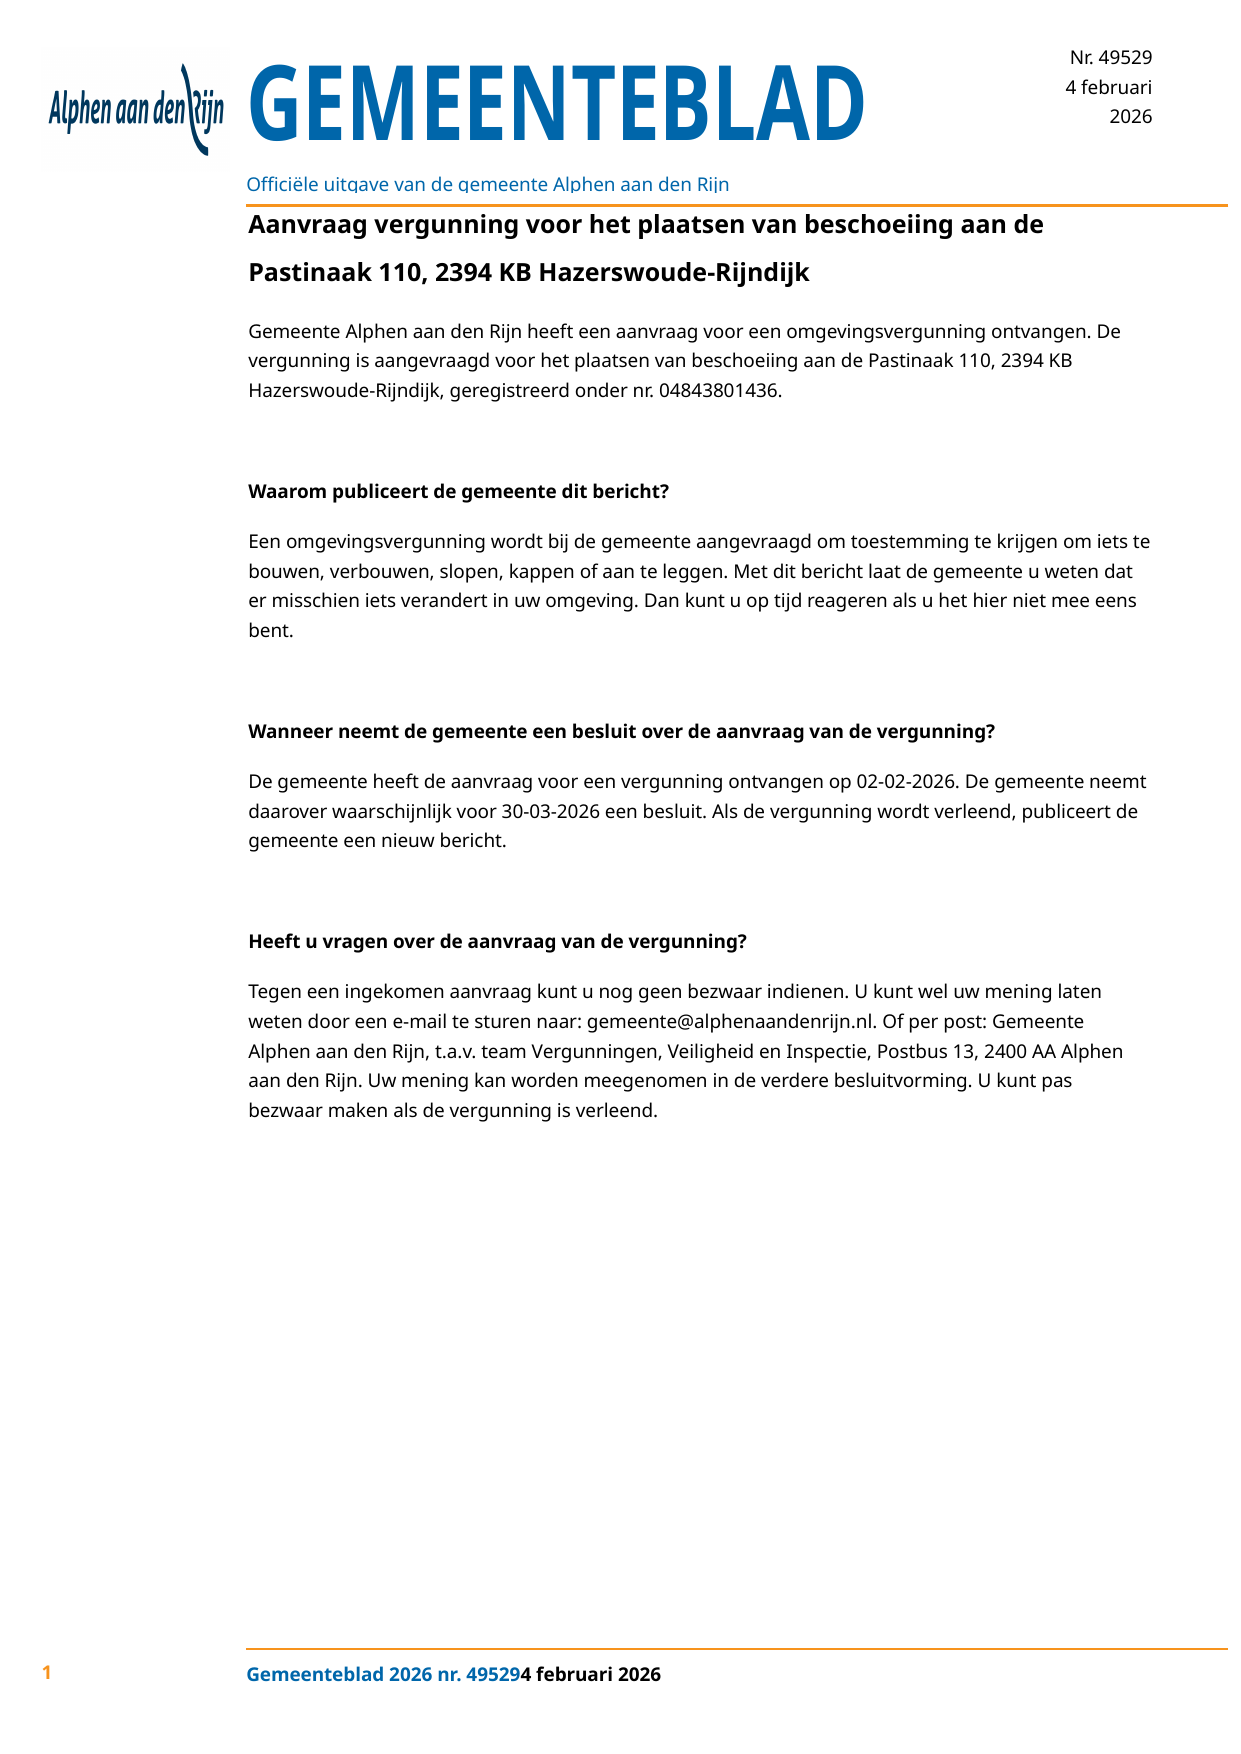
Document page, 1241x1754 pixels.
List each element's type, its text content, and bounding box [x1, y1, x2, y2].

text Wanneer neemt de gemeente een besluit over de aanvraag van de vergunning? [248, 718, 1152, 744]
text De gemeente heeft de aanvraag voor een vergunning ontvangen op 02-02-2026. De gemeente neemt daarover waarschijnlijk voor 30-03-2026 een besluit. Als de vergunning wordt verleend, publiceert de gemeente een nieuw bericht. [248, 768, 1152, 853]
text Een omgevingsvergunning wordt bij de gemeente aangevraagd om toestemming te krijgen om iets te bouwen, verbouwen, slopen, kappen of aan te leggen. Met dit bericht laat de gemeente u weten dat er misschien iets verandert in uw omgeving. Dan kunt u op tijd reageren als u het hier niet mee eens bent. [248, 528, 1152, 643]
picture [41, 47, 231, 172]
text Aanvraag vergunning voor het plaatsen van beschoeiing aan de Pastinaak 110, 2394 KB Hazerswoude-Rijndijk [248, 207, 1152, 288]
text Tegen een ingekomen aanvraag kunt u nog geen bezwaar indienen. U kunt wel uw mening laten weten door een e-mail te sturen naar: gemeente@alphenaandenrijn.nl. Of per post: Gemeente Alphen aan den Rijn, t.a.v. team Vergunningen, Veiligheid en Inspectie, Postbus 13, 2400 AA Alphen aan den Rijn. Uw mening kan worden meegenomen in de verdere besluitvorming. U kunt pas bezwaar maken als de vergunning is verleend. [248, 979, 1152, 1123]
text Heeft u vragen over de aanvraag van de vergunning? [248, 928, 1152, 954]
text Waarom publiceert de gemeente dit bericht? [248, 478, 1152, 504]
text Gemeente Alphen aan den Rijn heeft een aanvraag voor een omgevingsvergunning ontvangen. De vergunning is aangevraagd voor het plaatsen van beschoeiing aan de Pastinaak 110, 2394 KB Hazerswoude-Rijndijk, geregistreerd onder nr. 04843801436. [248, 318, 1152, 403]
